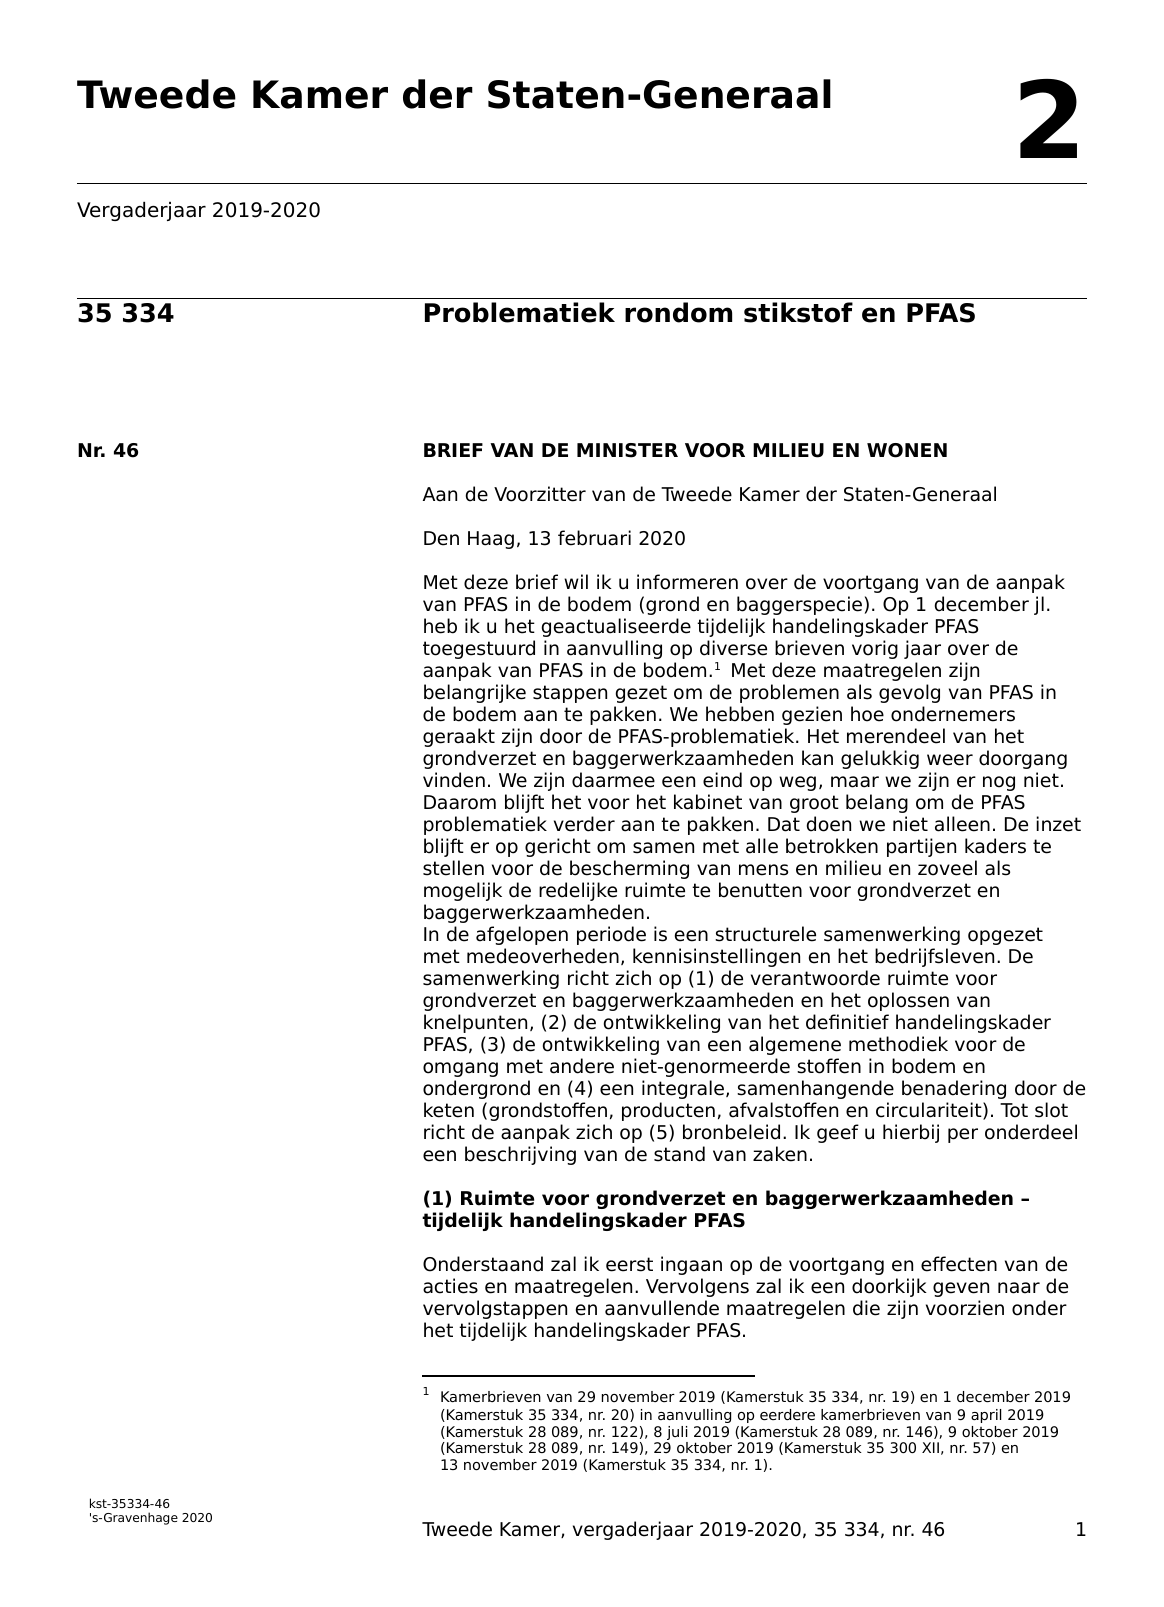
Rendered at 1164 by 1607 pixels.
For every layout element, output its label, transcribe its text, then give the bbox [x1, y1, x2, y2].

text Daarom blijft het voor het kabinet van groot belang om de PFAS problematiek verder aan te pakken. Dat doen we niet alleen. De inzet blijft er op gericht om samen met alle betrokken partijen kaders te stellen voor de bescherming van mens en milieu en zoveel als mogelijk de redelijke ruimte te benutten voor grondverzet en baggerwerkzaamheden. [422, 792, 1087, 924]
subtitle (1) Ruimte voor grondverzet en baggerwerkzaamheden – tijdelijk handelingskader PFAS [422, 1188, 1087, 1232]
subtitle 35 334 Problematiek rondom stikstof en PFAS [77, 299, 1087, 329]
text Kamerbrieven van 29 november 2019 (Kamerstuk 35 334, nr. 19) en 1 december 2019 (Kamerstuk 35 334, nr. 20) in aanvulling op eerdere kamerbrieven van 9 april 2019 (Kamerstuk 28 089, nr. 122), 8 juli 2019 (Kamerstuk 28 089, nr. 146), 9 oktober 2019 (Kamerstuk 28 089, nr. 149), 29 oktober 2019 (Kamerstuk 35 300 XII, nr. 57) en 13 november 2019 (Kamerstuk 35 334, nr. 1). [422, 1385, 1087, 1474]
text Den Haag, 13 februari 2020 [422, 528, 1087, 550]
text Onderstaand zal ik eerst ingaan op de voortgang en effecten van de acties en maatregelen. Vervolgens zal ik een doorkijk geven naar de vervolgstappen en aanvullende maatregelen die zijn voorzien onder het tijdelijk handelingskader PFAS. [422, 1254, 1087, 1342]
text 's-Gravenhage 2020 [88, 1511, 323, 1525]
text Met deze brief wil ik u informeren over de voortgang van de aanpak van PFAS in de bodem (grond en baggerspecie). Op 1 december jl. heb ik u het geactualiseerde tijdelijk handelingskader PFAS toegestuurd in aanvulling op diverse brieven vorig jaar over de aanpak van PFAS in de bodem. Met deze maatregelen zijn belangrijke stappen gezet om de problemen als gevolg van PFAS in de bodem aan te pakken. We hebben gezien hoe ondernemers geraakt zijn door de PFAS-problematiek. Het merendeel van het grondverzet en baggerwerkzaamheden kan gelukkig weer doorgang vinden. We zijn daarmee een eind op weg, maar we zijn er nog niet. [422, 572, 1087, 792]
text kst-35334-46 [88, 1497, 323, 1511]
table_cell Vergaderjaar 2019-2020 [77, 184, 1087, 298]
table_header Tweede Kamer der Staten-Generaal [77, 59, 886, 183]
table_header 2 [886, 59, 1087, 183]
text In de afgelopen periode is een structurele samenwerking opgezet met medeoverheden, kennisinstellingen en het bedrijfsleven. De samenwerking richt zich op (1) de verantwoorde ruimte voor grondverzet en baggerwerkzaamheden en het oplossen van knelpunten, (2) de ontwikkeling van het definitief handelingskader PFAS, (3) de ontwikkeling van een algemene methodiek voor de omgang met andere niet-genormeerde stoffen in bodem en ondergrond en (4) een integrale, samenhangende benadering door de keten (grondstoffen, producten, afvalstoffen en circulariteit). Tot slot richt de aanpak zich op (5) bronbeleid. Ik geef u hierbij per onderdeel een beschrijving van de stand van zaken. [422, 924, 1087, 1166]
subtitle Nr. 46 BRIEF VAN DE MINISTER VOOR MILIEU EN WONEN [77, 440, 1087, 462]
text Aan de Voorzitter van de Tweede Kamer der Staten-Generaal [422, 484, 1087, 506]
